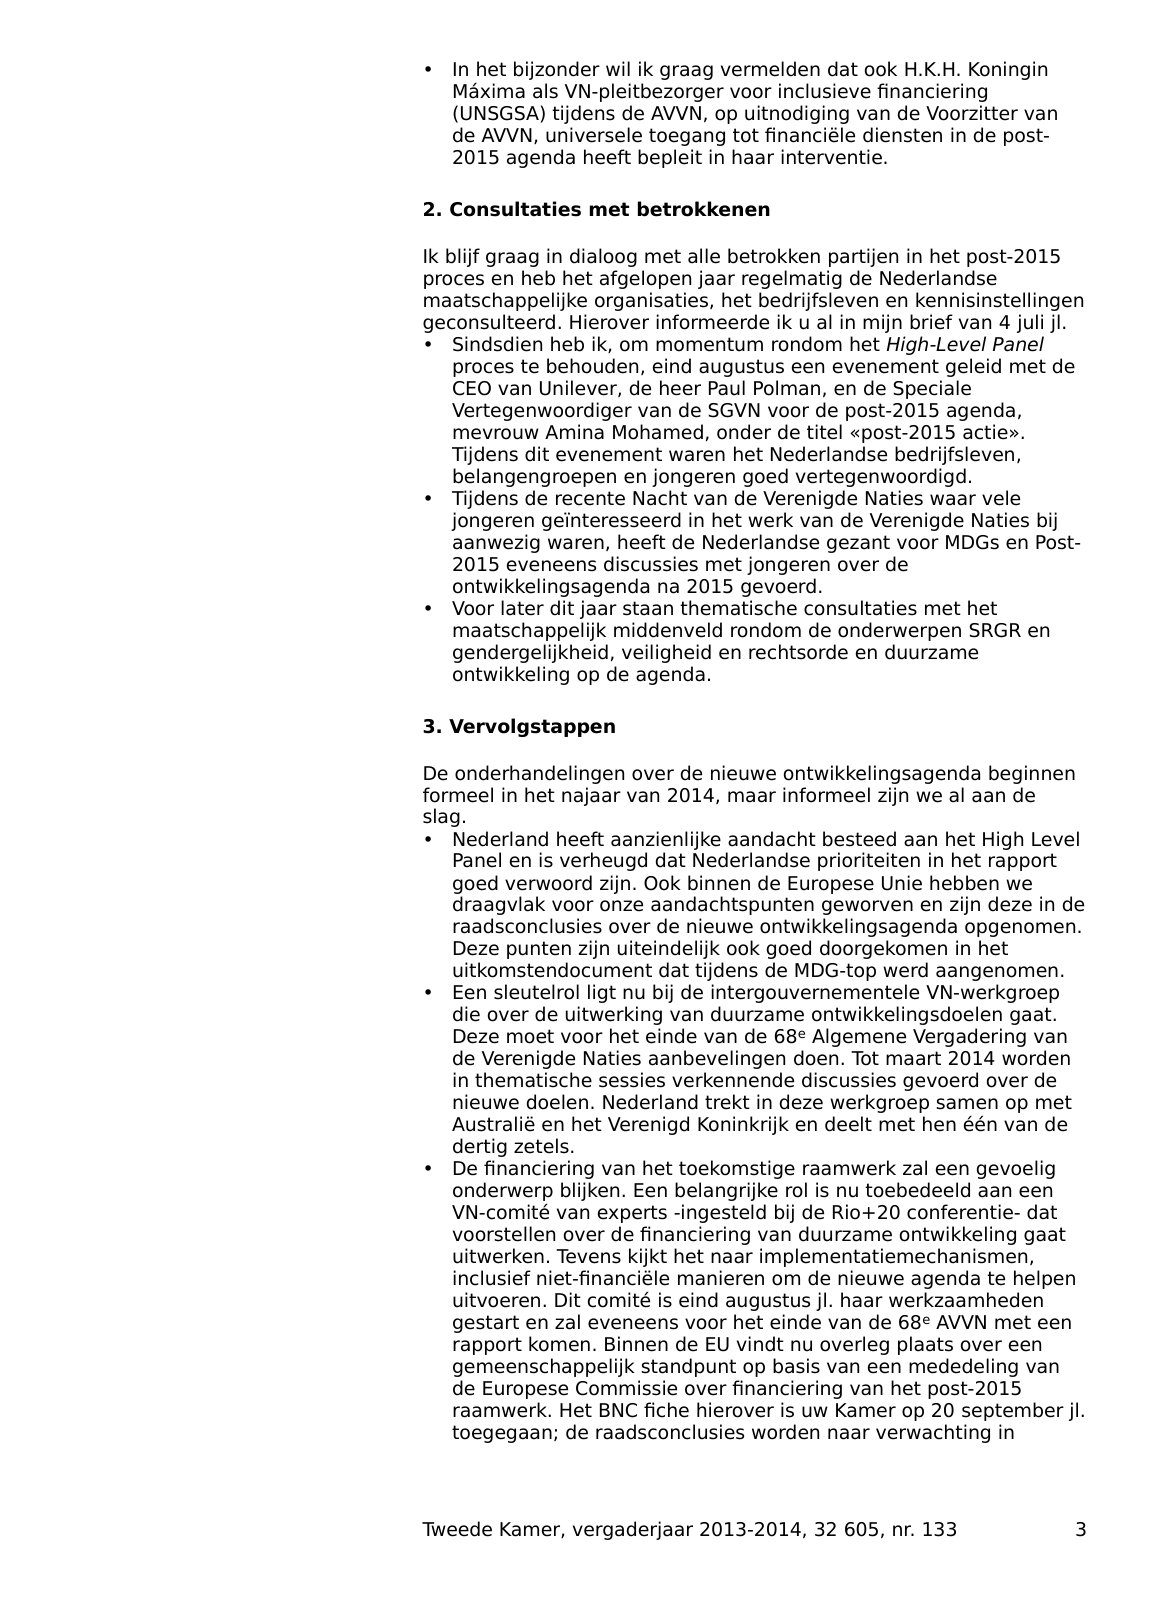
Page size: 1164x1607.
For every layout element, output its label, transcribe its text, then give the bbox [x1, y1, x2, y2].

subtitle 3. Vervolgstappen [422, 716, 1087, 737]
text De onderhandelingen over de nieuwe ontwikkelingsagenda beginnen formeel in het najaar van 2014, maar informeel zijn we al aan de slag. [422, 762, 1087, 828]
text • In het bijzonder wil ik graag vermelden dat ook H.K.H. Koningin Máxima als VN-pleitbezorger voor inclusieve financiering (UNSGSA) tijdens de AVVN, op uitnodiging van de Voorzitter van de AVVN, universele toegang tot financiële diensten in de post-2015 agenda heeft bepleit in haar interventie. [422, 59, 1087, 169]
subtitle 2. Consultaties met betrokkenen [422, 199, 1087, 221]
text • Nederland heeft aanzienlijke aandacht besteed aan het High Level Panel en is verheugd dat Nederlandse prioriteiten in het rapport goed verwoord zijn. Ook binnen de Europese Unie hebben we draagvlak voor onze aandachtspunten geworven en zijn deze in de raadsconclusies over de nieuwe ontwikkelingsagenda opgenomen. Deze punten zijn uiteindelijk ook goed doorgekomen in het uitkomstendocument dat tijdens de MDG-top werd aangenomen. [422, 828, 1087, 982]
text • Voor later dit jaar staan thematische consultaties met het maatschappelijk middenveld rondom de onderwerpen SRGR en gendergelijkheid, veiligheid en rechtsorde en duurzame ontwikkeling op de agenda. [422, 598, 1087, 686]
text • De financiering van het toekomstige raamwerk zal een gevoelig onderwerp blijken. Een belangrijke rol is nu toebedeeld aan een VN-comité van experts -ingesteld bij de Rio+20 conferentie- dat voorstellen over de financiering van duurzame ontwikkeling gaat uitwerken. Tevens kijkt het naar implementatiemechanismen, inclusief niet-financiële manieren om de nieuwe agenda te helpen uitvoeren. Dit comité is eind augustus jl. haar werkzaamheden gestart en zal eveneens voor het einde van de 68e AVVN met een rapport komen. Binnen de EU vindt nu overleg plaats over een gemeenschappelijk standpunt op basis van een mededeling van de Europese Commissie over financiering van het post-2015 raamwerk. Het BNC fiche hierover is uw Kamer op 20 september jl. toegegaan; de raadsconclusies worden naar verwachting in [422, 1158, 1087, 1444]
text • Sindsdien heb ik, om momentum rondom het High-Level Panel proces te behouden, eind augustus een evenement geleid met de CEO van Unilever, de heer Paul Polman, en de Speciale Vertegenwoordiger van de SGVN voor de post-2015 agenda, mevrouw Amina Mohamed, onder de titel «post-2015 actie». Tijdens dit evenement waren het Nederlandse bedrijfsleven, belangengroepen en jongeren goed vertegenwoordigd. [422, 334, 1087, 488]
text Ik blijf graag in dialoog met alle betrokken partijen in het post-2015 proces en heb het afgelopen jaar regelmatig de Nederlandse maatschappelijke organisaties, het bedrijfsleven en kennisinstellingen geconsulteerd. Hierover informeerde ik u al in mijn brief van 4 juli jl. [422, 246, 1087, 334]
text • Tijdens de recente Nacht van de Verenigde Naties waar vele jongeren geïnteresseerd in het werk van de Verenigde Naties bij aanwezig waren, heeft de Nederlandse gezant voor MDGs en Post-2015 eveneens discussies met jongeren over de ontwikkelingsagenda na 2015 gevoerd. [422, 488, 1087, 598]
text • Een sleutelrol ligt nu bij de intergouvernementele VN-werkgroep die over de uitwerking van duurzame ontwikkelingsdoelen gaat. Deze moet voor het einde van de 68e Algemene Vergadering van de Verenigde Naties aanbevelingen doen. Tot maart 2014 worden in thematische sessies verkennende discussies gevoerd over de nieuwe doelen. Nederland trekt in deze werkgroep samen op met Australië en het Verenigd Koninkrijk en deelt met hen één van de dertig zetels. [422, 982, 1087, 1158]
